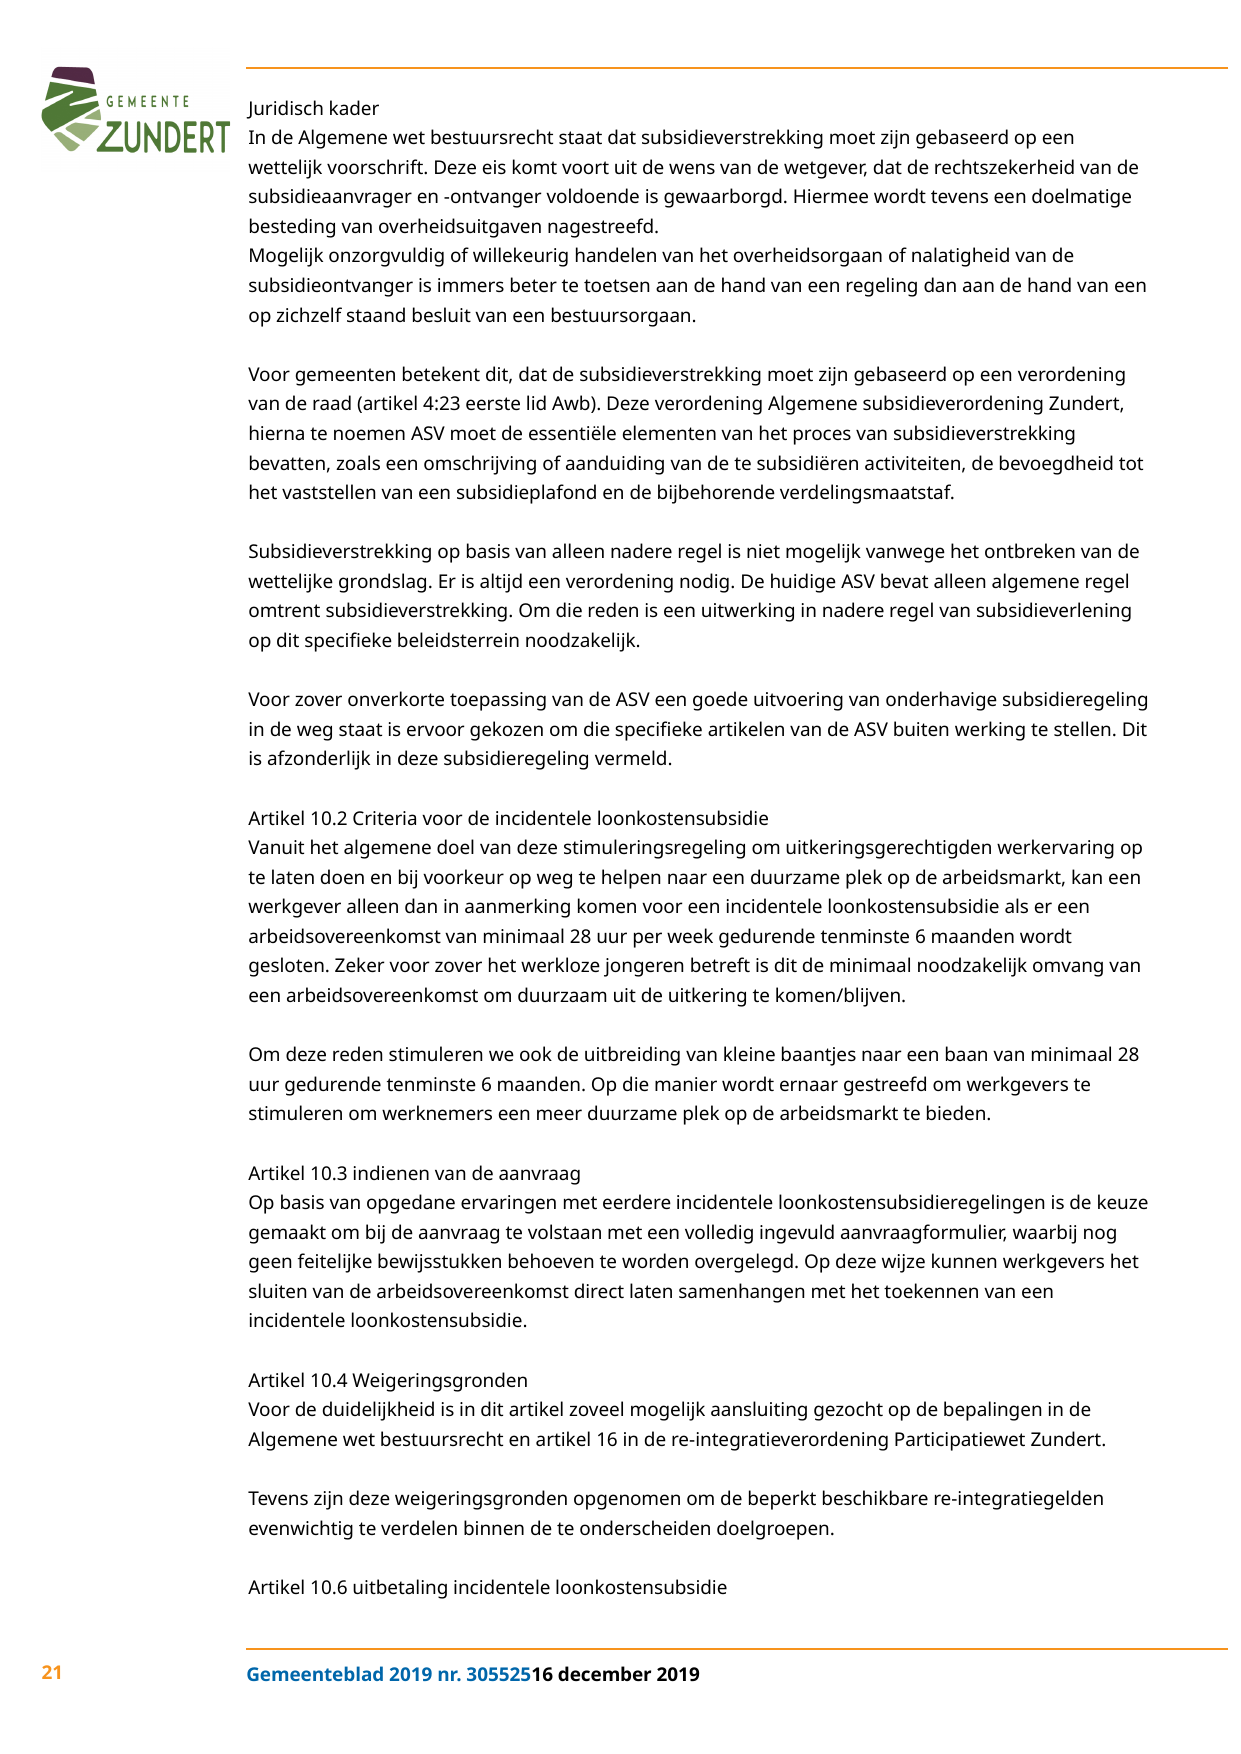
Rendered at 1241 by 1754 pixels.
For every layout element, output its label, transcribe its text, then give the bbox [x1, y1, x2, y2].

text Om deze reden stimuleren we ook de uitbreiding van kleine baantjes naar een baan van minimaal 28 uur gedurende tenminste 6 maanden. Op die manier wordt ernaar gestreefd om werkgevers te stimuleren om werknemers een meer duurzame plek op de arbeidsmarkt te bieden. [248, 1041, 1152, 1126]
picture [41, 47, 231, 172]
text Artikel 10.2 Criteria voor de incidentele loonkostensubsidie [248, 805, 1152, 831]
text Voor de duidelijkheid is in dit artikel zoveel mogelijk aansluiting gezocht op de bepalingen in de Algemene wet bestuursrecht en artikel 16 in de re-integratieverordening Participatiewet Zundert. [248, 1396, 1152, 1452]
text Vanuit het algemene doel van deze stimuleringsregeling om uitkeringsgerechtigden werkervaring op te laten doen en bij voorkeur op weg te helpen naar een duurzame plek op de arbeidsmarkt, kan een werkgever alleen dan in aanmerking komen voor een incidentele loonkostensubsidie als er een arbeidsovereenkomst van minimaal 28 uur per week gedurende tenminste 6 maanden wordt gesloten. Zeker voor zover het werkloze jongeren betreft is dit de minimaal noodzakelijk omvang van een arbeidsovereenkomst om duurzaam uit de uitkering te komen/blijven. [248, 834, 1152, 1008]
text Artikel 10.6 uitbetaling incidentele loonkostensubsidie [248, 1574, 1152, 1600]
text Juridisch kader [248, 95, 1152, 121]
text Artikel 10.4 Weigeringsgronden [248, 1367, 1152, 1393]
text Mogelijk onzorgvuldig of willekeurig handelen van het overheidsorgaan of nalatigheid van de subsidieontvanger is immers beter te toetsen aan de hand van een regeling dan aan de hand van een op zichzelf staand besluit van een bestuursorgaan. [248, 243, 1152, 328]
text Subsidieverstrekking op basis van alleen nadere regel is niet mogelijk vanwege het ontbreken van de wettelijke grondslag. Er is altijd een verordening nodig. De huidige ASV bevat alleen algemene regel omtrent subsidieverstrekking. Om die reden is een uitwerking in nadere regel van subsidieverlening op dit specifieke beleidsterrein noodzakelijk. [248, 538, 1152, 653]
text Artikel 10.3 indienen van de aanvraag [248, 1160, 1152, 1186]
text Op basis van opgedane ervaringen met eerdere incidentele loonkostensubsidieregelingen is de keuze gemaakt om bij de aanvraag te volstaan met een volledig ingevuld aanvraagformulier, waarbij nog geen feitelijke bewijsstukken behoeven te worden overgelegd. Op deze wijze kunnen werkgevers het sluiten van de arbeidsovereenkomst direct laten samenhangen met het toekennen van een incidentele loonkostensubsidie. [248, 1189, 1152, 1333]
text Tevens zijn deze weigeringsgronden opgenomen om de beperkt beschikbare re-integratiegelden evenwichtig te verdelen binnen de te onderscheiden doelgroepen. [248, 1485, 1152, 1541]
text Voor zover onverkorte toepassing van de ASV een goede uitvoering van onderhavige subsidieregeling in de weg staat is ervoor gekozen om die specifieke artikelen van de ASV buiten werking te stellen. Dit is afzonderlijk in deze subsidieregeling vermeld. [248, 686, 1152, 771]
text Voor gemeenten betekent dit, dat de subsidieverstrekking moet zijn gebaseerd op een verordening van de raad (artikel 4:23 eerste lid Awb). Deze verordening Algemene subsidieverordening Zundert, hierna te noemen ASV moet de essentiële elementen van het proces van subsidieverstrekking bevatten, zoals een omschrijving of aanduiding van de te subsidiëren activiteiten, de bevoegdheid tot het vaststellen van een subsidieplafond en de bijbehorende verdelingsmaatstaf. [248, 361, 1152, 505]
text In de Algemene wet bestuursrecht staat dat subsidieverstrekking moet zijn gebaseerd op een wettelijk voorschrift. Deze eis komt voort uit de wens van de wetgever, dat de rechtszekerheid van de subsidieaanvrager en -ontvanger voldoende is gewaarborgd. Hiermee wordt tevens een doelmatige besteding van overheidsuitgaven nagestreefd. [248, 124, 1152, 239]
